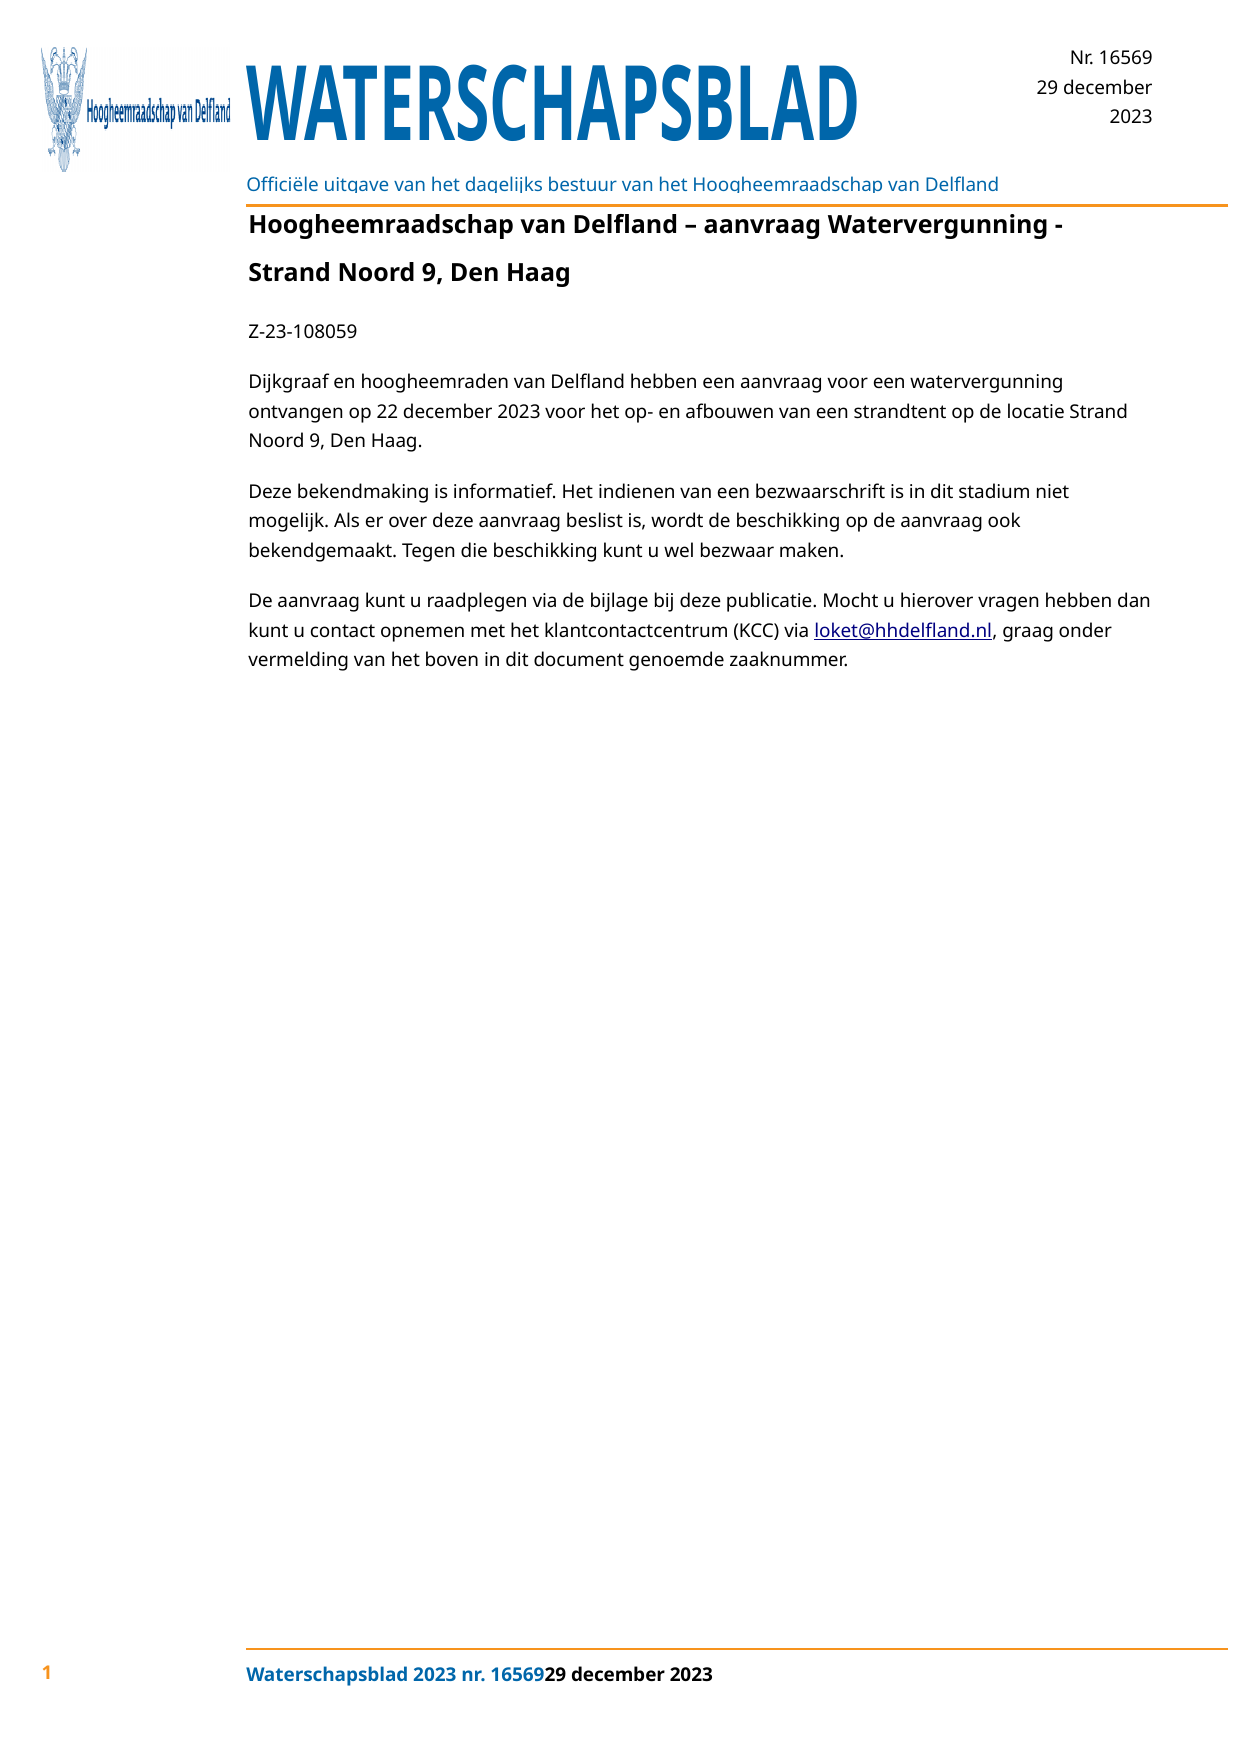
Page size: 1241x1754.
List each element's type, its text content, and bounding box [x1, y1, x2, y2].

picture [41, 47, 231, 172]
text De aanvraag kunt u raadplegen via de bijlage bij deze publicatie. Mocht u hierover vragen hebben dan kunt u contact opnemen met het klantcontactcentrum (KCC) via loket@hhdelfland.nl, graag onder vermelding van het boven in dit document genoemde zaaknummer. [248, 587, 1152, 672]
text Hoogheemraadschap van Delfland – aanvraag Watervergunning - Strand Noord 9, Den Haag [248, 207, 1152, 288]
text Z-23-108059 [248, 318, 1152, 344]
text Deze bekendmaking is informatief. Het indienen van een bezwaarschrift is in dit stadium niet mogelijk. Als er over deze aanvraag beslist is, wordt de beschikking op de aanvraag ook bekendgemaakt. Tegen die beschikking kunt u wel bezwaar maken. [248, 478, 1152, 563]
text Dijkgraaf en hoogheemraden van Delfland hebben een aanvraag voor een watervergunning ontvangen op 22 december 2023 voor het op- en afbouwen van een strandtent op de locatie Strand Noord 9, Den Haag. [248, 368, 1152, 453]
